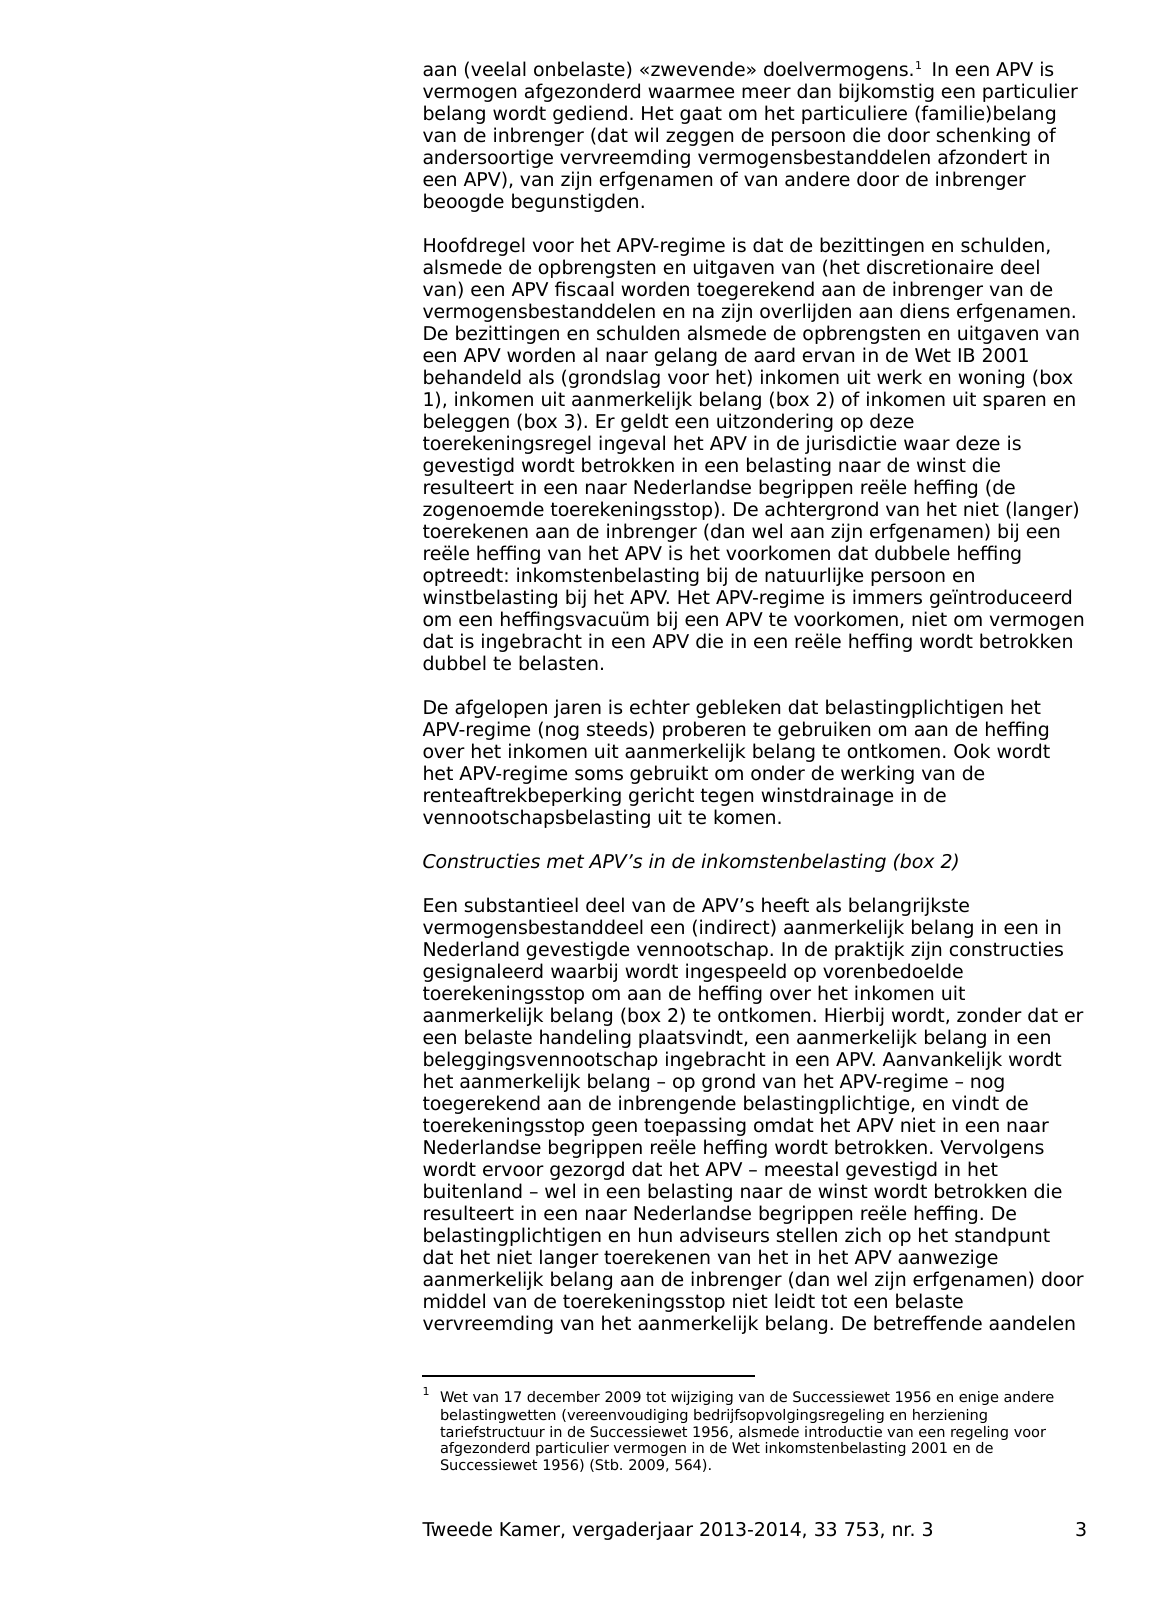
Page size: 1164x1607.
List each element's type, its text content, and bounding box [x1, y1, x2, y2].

text aan (veelal onbelaste) «zwevende» doelvermogens. In een APV is vermogen afgezonderd waarmee meer dan bijkomstig een particulier belang wordt gediend. Het gaat om het particuliere (familie)belang van de inbrenger (dat wil zeggen de persoon die door schenking of andersoortige vervreemding vermogensbestanddelen afzondert in een APV), van zijn erfgenamen of van andere door de inbrenger beoogde begunstigden. [422, 59, 1087, 213]
text Wet van 17 december 2009 tot wijziging van de Successiewet 1956 en enige andere belastingwetten (vereenvoudiging bedrijfsopvolgingsregeling en herziening tariefstructuur in de Successiewet 1956, alsmede introductie van een regeling voor afgezonderd particulier vermogen in de Wet inkomstenbelasting 2001 en de Successiewet 1956) (Stb. 2009, 564). [422, 1385, 1087, 1474]
subtitle Constructies met APV’s in de inkomstenbelasting (box 2) [422, 851, 1087, 873]
text Hoofdregel voor het APV-regime is dat de bezittingen en schulden, alsmede de opbrengsten en uitgaven van (het discretionaire deel van) een APV fiscaal worden toegerekend aan de inbrenger van de vermogensbestanddelen en na zijn overlijden aan diens erfgenamen. De bezittingen en schulden alsmede de opbrengsten en uitgaven van een APV worden al naar gelang de aard ervan in de Wet IB 2001 behandeld als (grondslag voor het) inkomen uit werk en woning (box 1), inkomen uit aanmerkelijk belang (box 2) of inkomen uit sparen en beleggen (box 3). Er geldt een uitzondering op deze toerekeningsregel ingeval het APV in de jurisdictie waar deze is gevestigd wordt betrokken in een belasting naar de winst die resulteert in een naar Nederlandse begrippen reële heffing (de zogenoemde toerekeningsstop). De achtergrond van het niet (langer) toerekenen aan de inbrenger (dan wel aan zijn erfgenamen) bij een reële heffing van het APV is het voorkomen dat dubbele heffing optreedt: inkomstenbelasting bij de natuurlijke persoon en winstbelasting bij het APV. Het APV-regime is immers geïntroduceerd om een heffingsvacuüm bij een APV te voorkomen, niet om vermogen dat is ingebracht in een APV die in een reële heffing wordt betrokken dubbel te belasten. [422, 235, 1087, 675]
text Een substantieel deel van de APV’s heeft als belangrijkste vermogensbestanddeel een (indirect) aanmerkelijk belang in een in Nederland gevestigde vennootschap. In de praktijk zijn constructies gesignaleerd waarbij wordt ingespeeld op vorenbedoelde toerekeningsstop om aan de heffing over het inkomen uit aanmerkelijk belang (box 2) te ontkomen. Hierbij wordt, zonder dat er een belaste handeling plaatsvindt, een aanmerkelijk belang in een beleggingsvennootschap ingebracht in een APV. Aanvankelijk wordt het aanmerkelijk belang – op grond van het APV-regime – nog toegerekend aan de inbrengende belastingplichtige, en vindt de toerekeningsstop geen toepassing omdat het APV niet in een naar Nederlandse begrippen reële heffing wordt betrokken. Vervolgens wordt ervoor gezorgd dat het APV – meestal gevestigd in het buitenland – wel in een belasting naar de winst wordt betrokken die resulteert in een naar Nederlandse begrippen reële heffing. De belastingplichtigen en hun adviseurs stellen zich op het standpunt dat het niet langer toerekenen van het in het APV aanwezige aanmerkelijk belang aan de inbrenger (dan wel zijn erfgenamen) door middel van de toerekeningsstop niet leidt tot een belaste vervreemding van het aanmerkelijk belang. De betreffende aandelen [422, 895, 1087, 1335]
text De afgelopen jaren is echter gebleken dat belastingplichtigen het APV-regime (nog steeds) proberen te gebruiken om aan de heffing over het inkomen uit aanmerkelijk belang te ontkomen. Ook wordt het APV-regime soms gebruikt om onder de werking van de renteaftrekbeperking gericht tegen winstdrainage in de vennootschapsbelasting uit te komen. [422, 697, 1087, 829]
